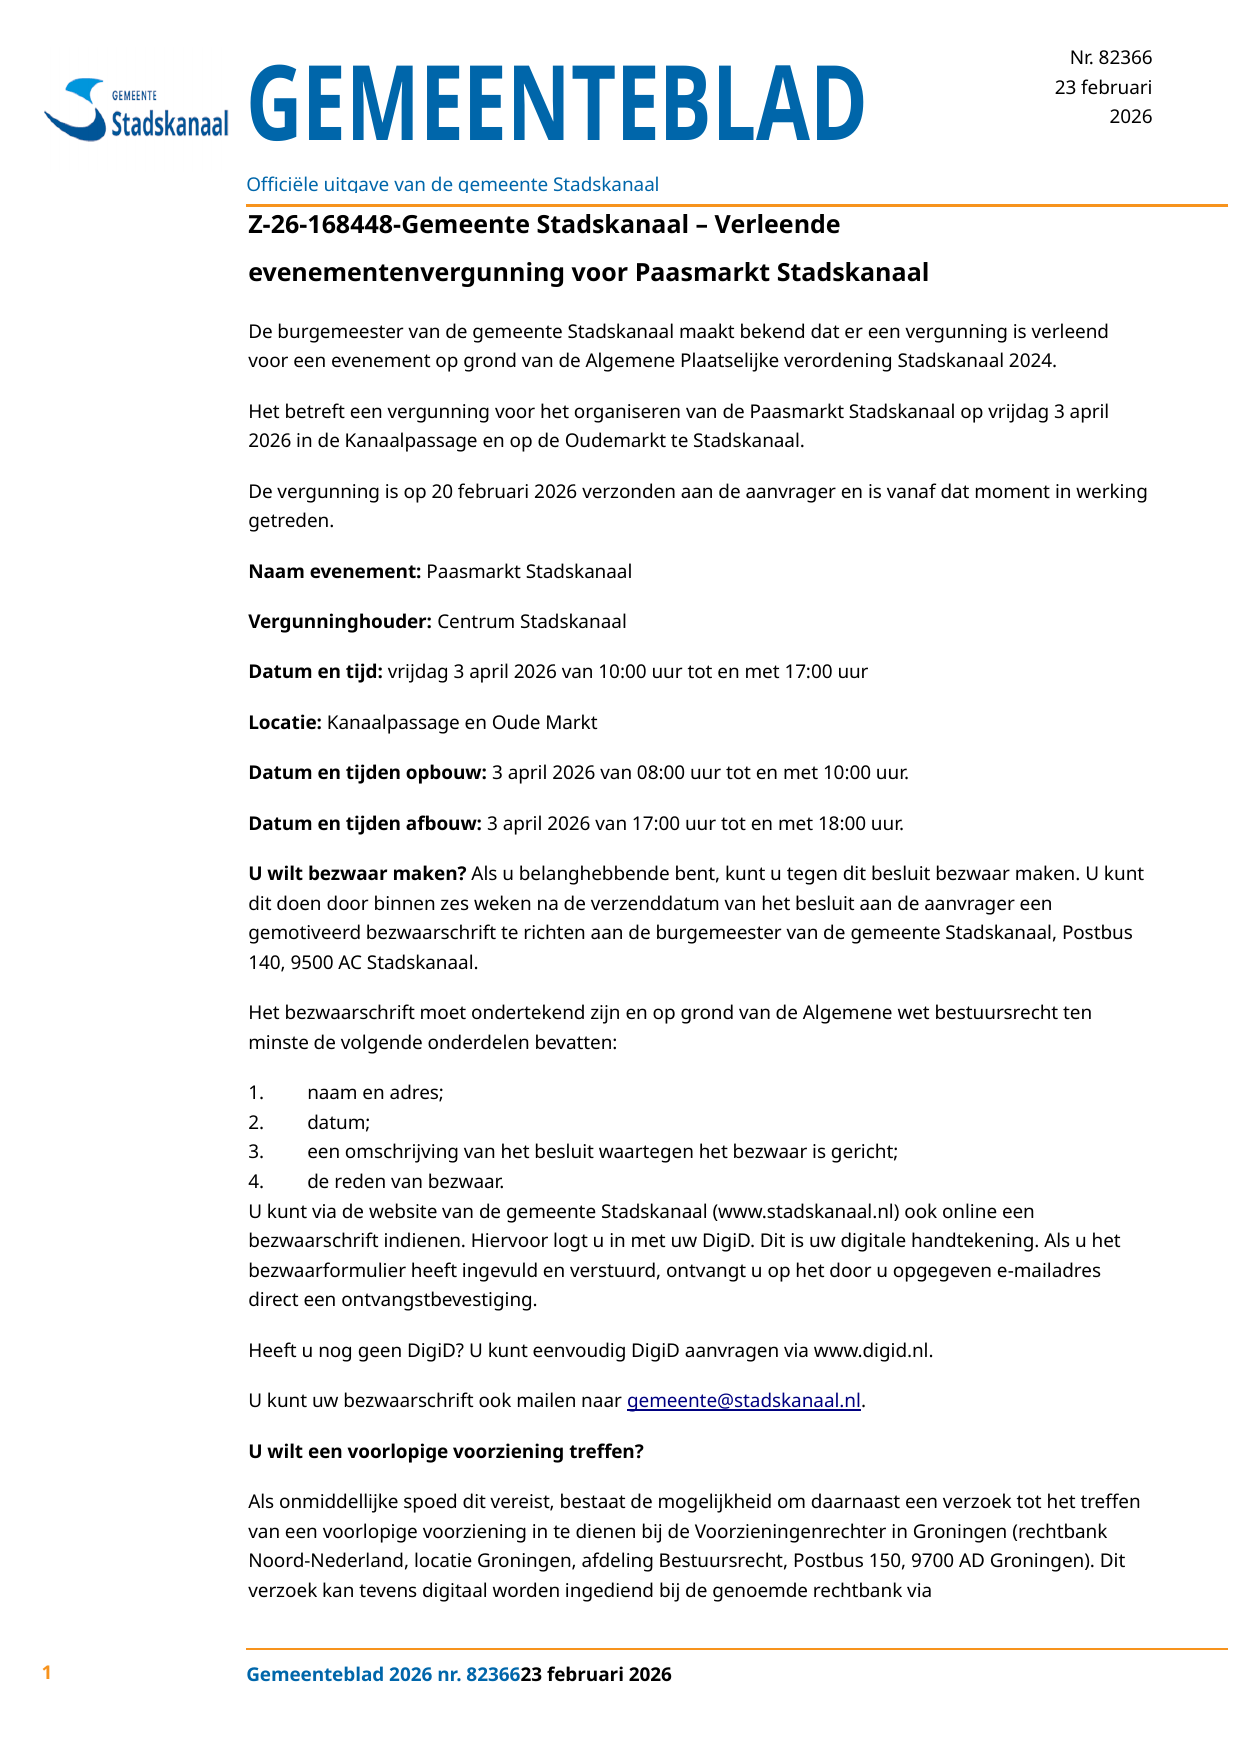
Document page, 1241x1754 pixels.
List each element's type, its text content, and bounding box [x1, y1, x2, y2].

text U kunt via de website van de gemeente Stadskanaal (www.stadskanaal.nl) ook online een bezwaarschrift indienen. Hiervoor logt u in met uw DigiD. Dit is uw digitale handtekening. Als u het bezwaarformulier heeft ingevuld en verstuurd, ontvangt u op het door u opgegeven e‑mailadres direct een ontvangstbevestiging. [248, 1198, 1152, 1312]
text U wilt bezwaar maken? Als u belanghebbende bent, kunt u tegen dit besluit bezwaar maken. U kunt dit doen door binnen zes weken na de verzenddatum van het besluit aan de aanvrager een gemotiveerd bezwaarschrift te richten aan de burgemeester van de gemeente Stadskanaal, Postbus 140, 9500 AC Stadskanaal. [248, 860, 1152, 975]
list naam en adres; [248, 1079, 1152, 1105]
text U wilt een voorlopige voorziening treffen? [248, 1438, 1152, 1464]
text Naam evenement: Paasmarkt Stadskanaal [248, 558, 1152, 584]
text De vergunning is op 20 februari 2026 verzonden aan de aanvrager en is vanaf dat moment in werking getreden. [248, 478, 1152, 533]
text Locatie: Kanaalpassage en Oude Markt [248, 709, 1152, 735]
text U kunt uw bezwaarschrift ook mailen naar gemeente@stadskanaal.nl. [248, 1387, 1152, 1413]
text Het bezwaarschrift moet ondertekend zijn en op grond van de Algemene wet bestuursrecht ten minste de volgende onderdelen bevatten: [248, 999, 1152, 1055]
text Datum en tijd: vrijdag 3 april 2026 van 10:00 uur tot en met 17:00 uur [248, 659, 1152, 684]
text Vergunninghouder: Centrum Stadskanaal [248, 608, 1152, 634]
list de reden van bezwaar. [248, 1168, 1152, 1194]
text Datum en tijden opbouw: 3 april 2026 van 08:00 uur tot en met 10:00 uur. [248, 759, 1152, 785]
text Heeft u nog geen DigiD? U kunt eenvoudig DigiD aanvragen via www.digid.nl. [248, 1337, 1152, 1363]
text Het betreft een vergunning voor het organiseren van de Paasmarkt Stadskanaal op vrijdag 3 april 2026 in de Kanaalpassage en op de Oudemarkt te Stadskanaal. [248, 398, 1152, 453]
list een omschrijving van het besluit waartegen het bezwaar is gericht; [248, 1139, 1152, 1164]
text Z-26-168448-Gemeente Stadskanaal – Verleende evenementenvergunning voor Paasmarkt Stadskanaal [248, 207, 1152, 288]
text De burgemeester van de gemeente Stadskanaal maakt bekend dat er een vergunning is verleend voor een evenement op grond van de Algemene Plaatselijke verordening Stadskanaal 2024. [248, 318, 1152, 373]
text Als onmiddellijke spoed dit vereist, bestaat de mogelijkheid om daarnaast een verzoek tot het treffen van een voorlopige voorziening in te dienen bij de Voorzieningenrechter in Groningen (rechtbank Noord-Nederland, locatie Groningen, afdeling Bestuursrecht, Postbus 150, 9700 AD Groningen). Dit verzoek kan tevens digitaal worden ingediend bij de genoemde rechtbank via [248, 1488, 1152, 1603]
picture [41, 47, 231, 172]
list datum; [248, 1109, 1152, 1135]
text Datum en tijden afbouw: 3 april 2026 van 17:00 uur tot en met 18:00 uur. [248, 810, 1152, 836]
